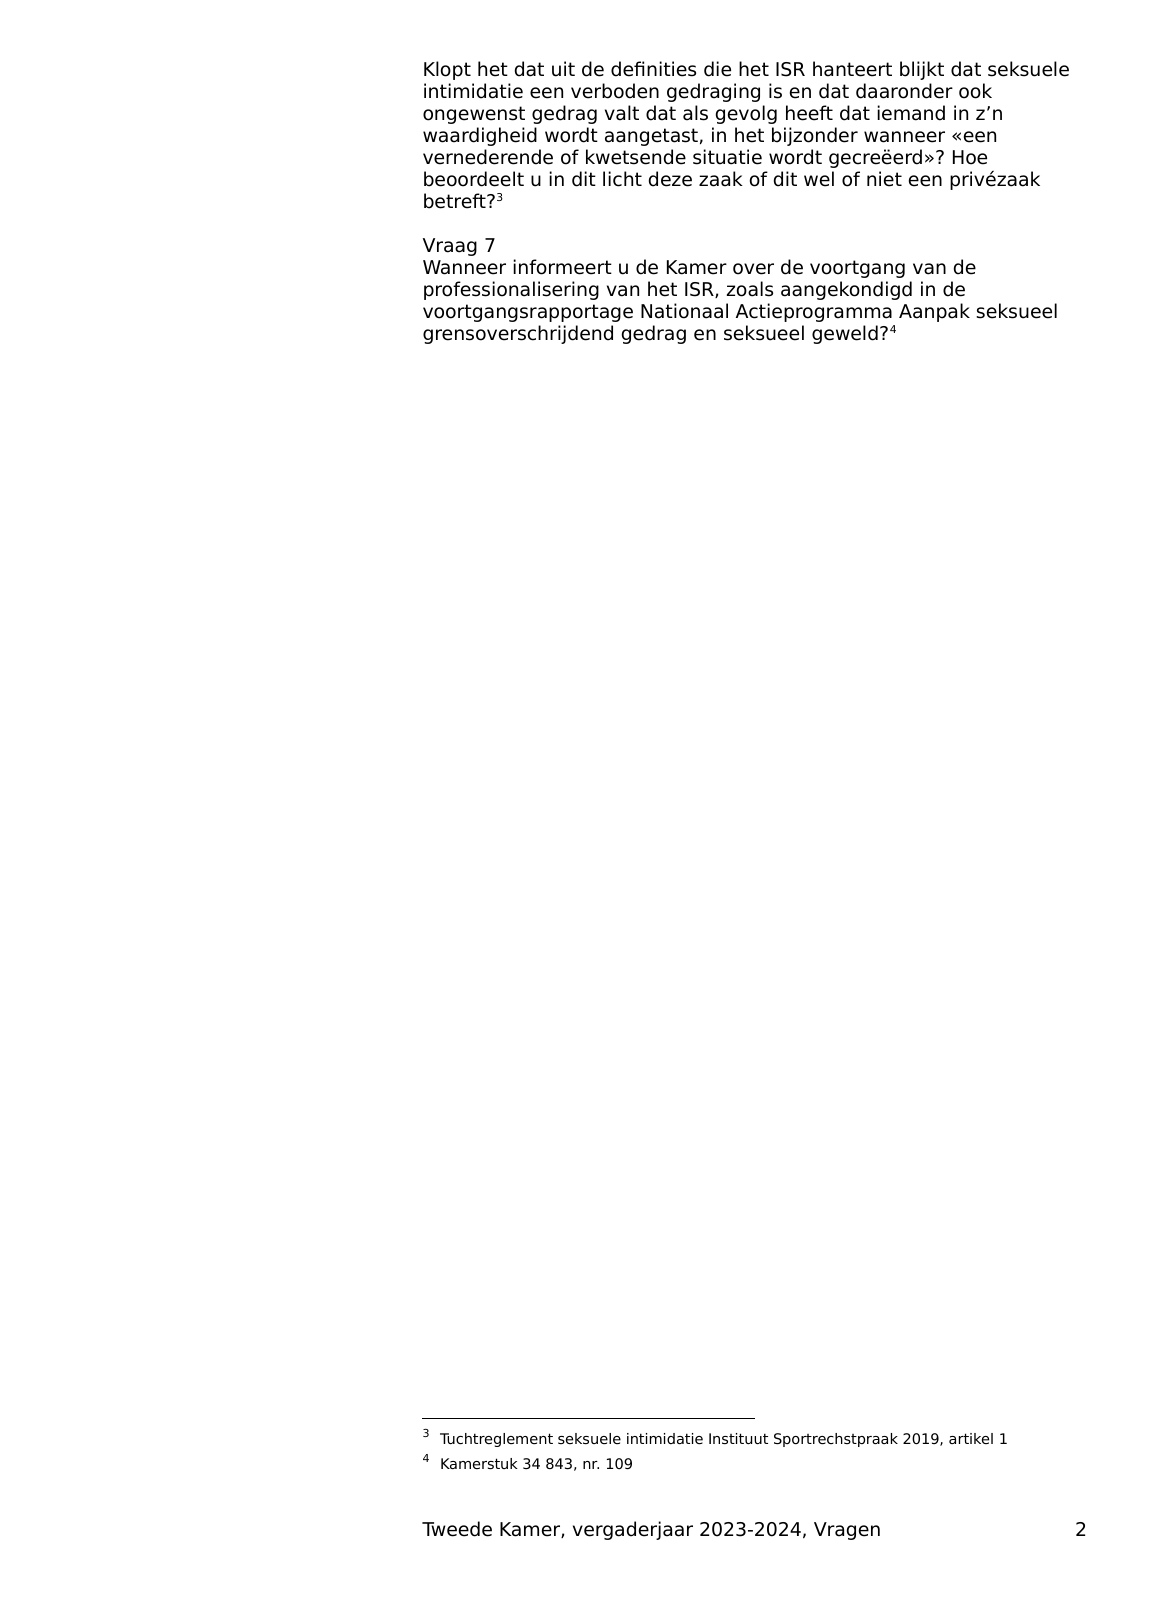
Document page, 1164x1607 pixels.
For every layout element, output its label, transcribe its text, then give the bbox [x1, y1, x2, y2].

text Klopt het dat uit de definities die het ISR hanteert blijkt dat seksuele intimidatie een verboden gedraging is en dat daaronder ook ongewenst gedrag valt dat als gevolg heeft dat iemand in z’n waardigheid wordt aangetast, in het bijzonder wanneer «een vernederende of kwetsende situatie wordt gecreëerd»? Hoe beoordeelt u in dit licht deze zaak of dit wel of niet een privézaak betreft? [422, 59, 1087, 213]
text Vraag 7 [422, 235, 1087, 257]
text Tuchtreglement seksuele intimidatie Instituut Sportrechstpraak 2019, artikel 1 [422, 1427, 1087, 1449]
text Wanneer informeert u de Kamer over de voortgang van de professionalisering van het ISR, zoals aangekondigd in de voortgangsrapportage Nationaal Actieprogramma Aanpak seksueel grensoverschrijdend gedrag en seksueel geweld? [422, 257, 1087, 345]
text Kamerstuk 34 843, nr. 109 [422, 1452, 1087, 1474]
